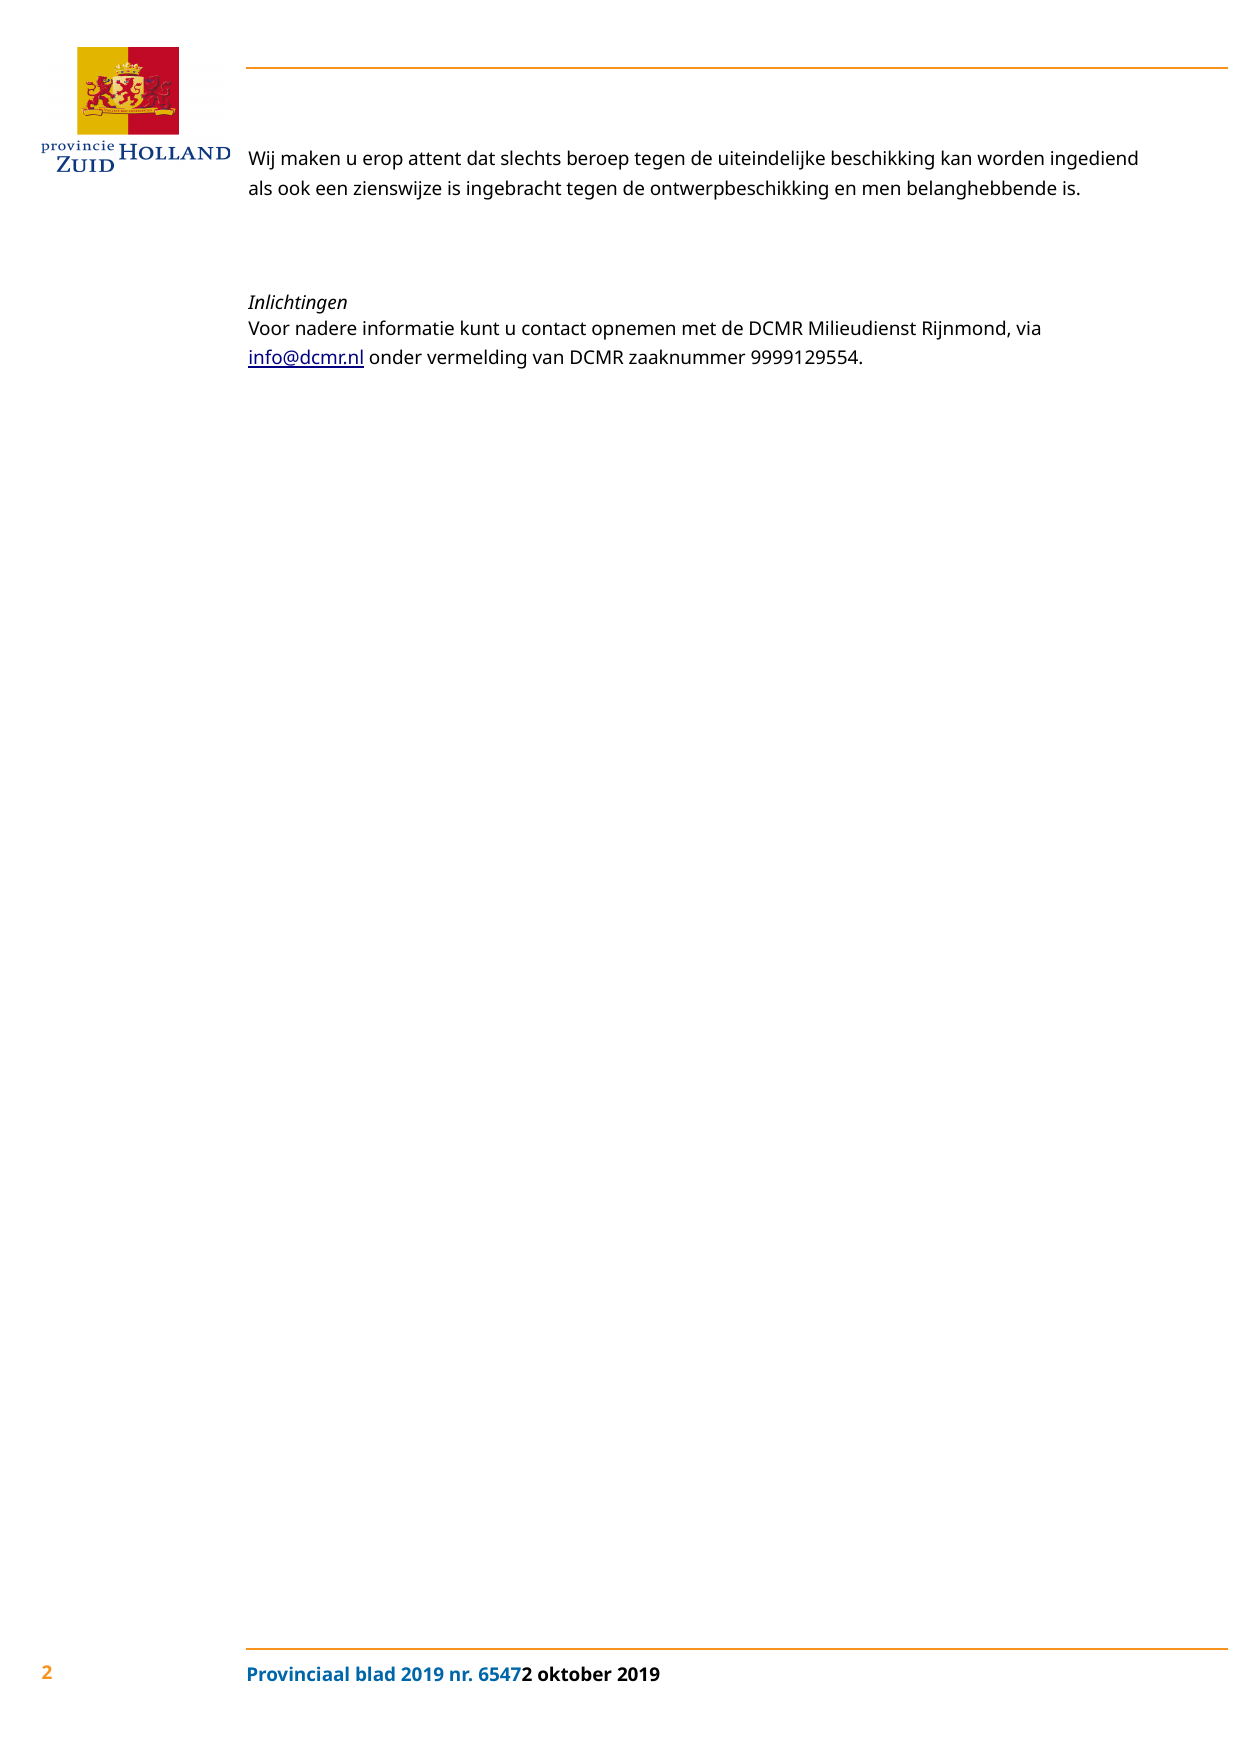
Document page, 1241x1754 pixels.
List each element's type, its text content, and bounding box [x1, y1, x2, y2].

text Wij maken u erop attent dat slechts beroep tegen de uiteindelijke beschikking kan worden ingediend als ook een zienswijze is ingebracht tegen de ontwerpbeschikking en men belanghebbende is. [248, 145, 1152, 201]
text Voor nadere informatie kunt u contact opnemen met de DCMR Milieudienst Rijnmond, via info@dcmr.nl onder vermelding van DCMR zaaknummer 9999129554. [248, 315, 1152, 370]
picture [41, 47, 231, 172]
text Inlichtingen [248, 289, 1152, 315]
